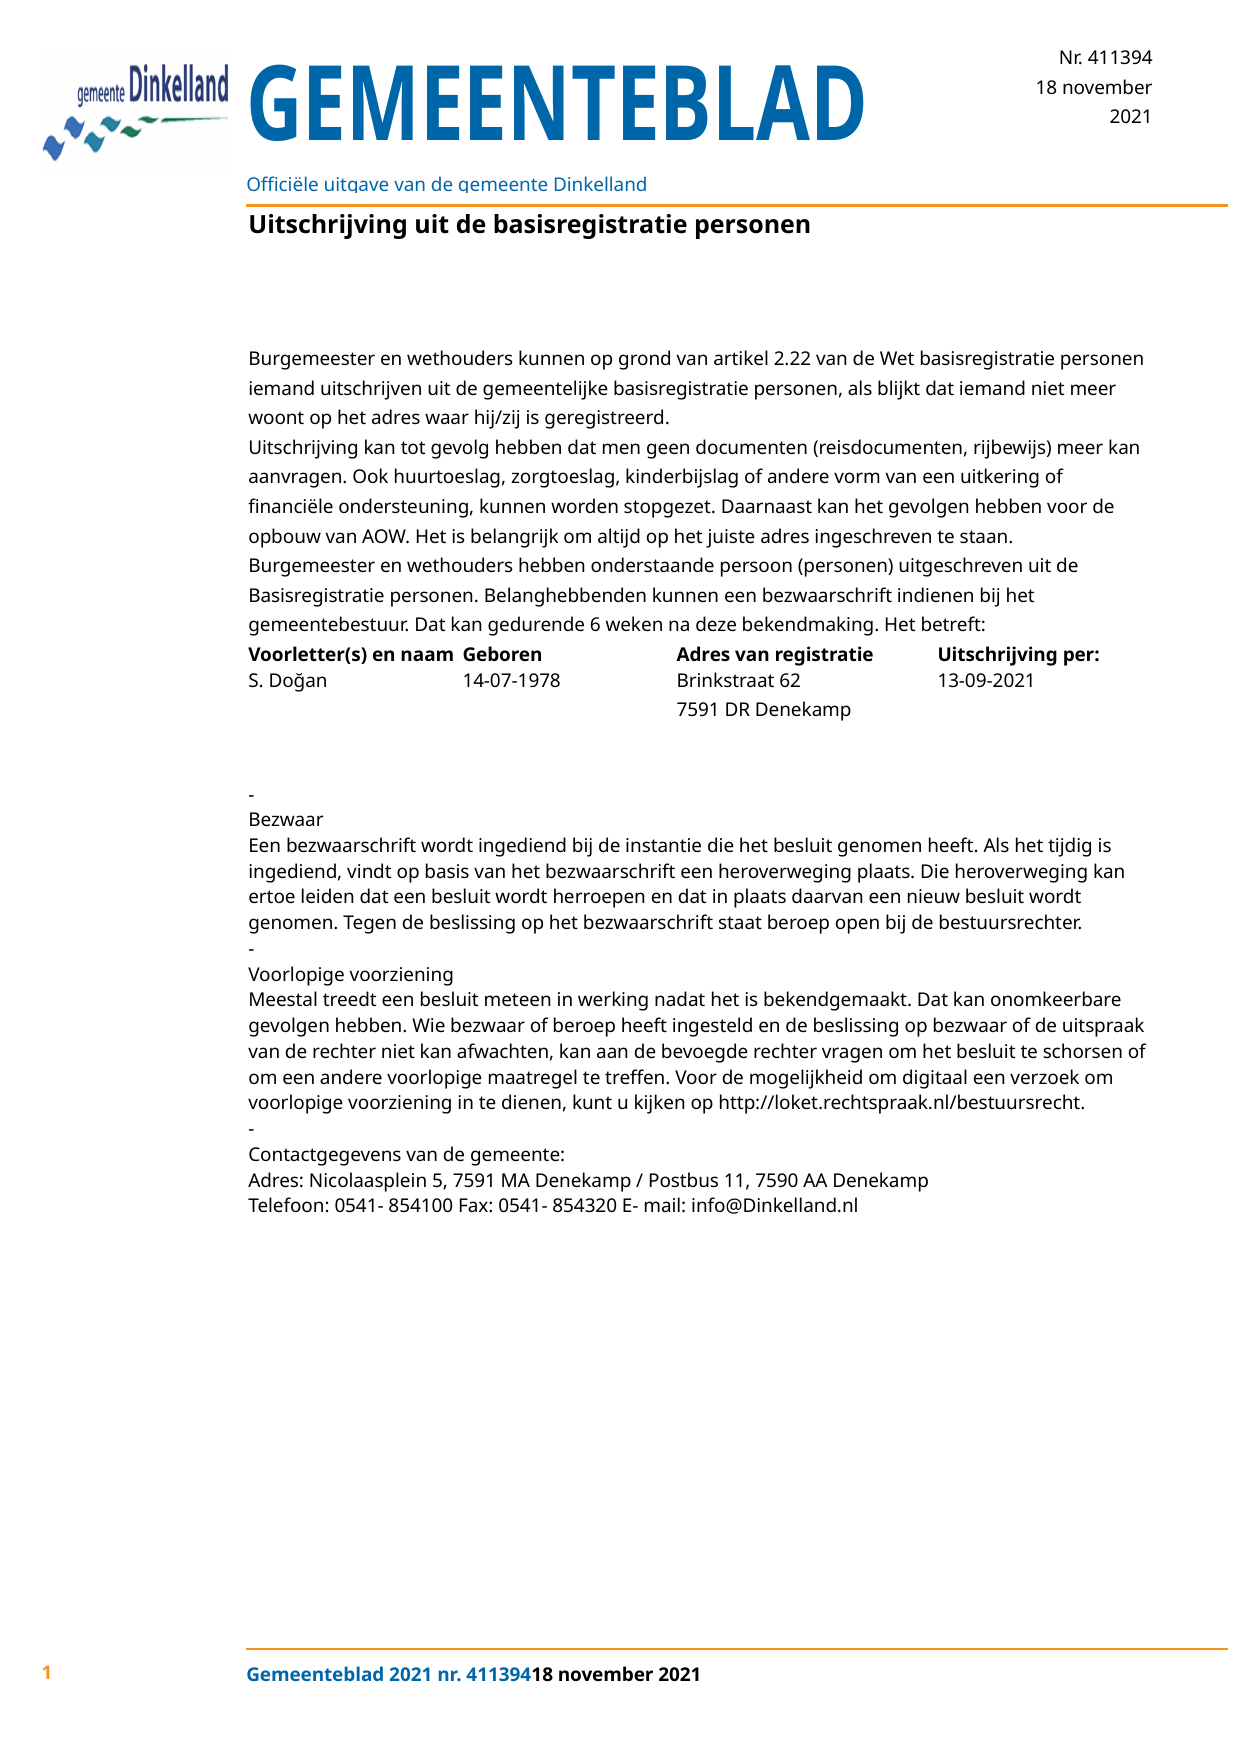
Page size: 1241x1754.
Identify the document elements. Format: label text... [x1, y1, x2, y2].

table_cell [248, 722, 462, 748]
text Adres: Nicolaasplein 5, 7591 MA Denekamp / Postbus 11, 7590 AA Denekamp [248, 1167, 1152, 1192]
text Burgemeester en wethouders kunnen op grond van artikel 2.22 van de Wet basisregistratie personen iemand uitschrijven uit de gemeentelijke basisregistratie personen, als blijkt dat iemand niet meer woont op het adres waar hij/zij is geregistreerd. [248, 345, 1152, 430]
table_cell [676, 722, 937, 748]
table_header Uitschrijving per: [937, 641, 1152, 667]
table_cell 14-07-1978 [462, 667, 676, 722]
text Telefoon: 0541- 854100 Fax: 0541- 854320 E- mail: info@Dinkelland.nl [248, 1192, 1152, 1218]
table_cell [462, 722, 676, 748]
text - [248, 781, 1152, 807]
table_cell Brinkstraat 62 7591 DR Denekamp [676, 667, 937, 722]
text Voorlopige voorziening [248, 961, 1152, 987]
text Contactgegevens van de gemeente: [248, 1141, 1152, 1167]
text - [248, 935, 1152, 961]
table_header Voorletter(s) en naam [248, 641, 462, 667]
text Uitschrijving kan tot gevolg hebben dat men geen documenten (reisdocumenten, rijbewijs) meer kan aanvragen. Ook huurtoeslag, zorgtoeslag, kinderbijslag of andere vorm van een uitkering of financiële ondersteuning, kunnen worden stopgezet. Daarnaast kan het gevolgen hebben voor de opbouw van AOW. Het is belangrijk om altijd op het juiste adres ingeschreven te staan. [248, 434, 1152, 548]
table_header Geboren [462, 641, 676, 667]
text Burgemeester en wethouders hebben onderstaande persoon (personen) uitgeschreven uit de Basisregistratie personen. Belanghebbenden kunnen een bezwaarschrift indienen bij het gemeentebestuur. Dat kan gedurende 6 weken na deze bekendmaking. Het betreft: [248, 552, 1152, 637]
text Bezwaar [248, 807, 1152, 832]
text - [248, 1115, 1152, 1141]
picture [41, 47, 231, 172]
table_cell S. Doğan [248, 667, 462, 722]
text Een bezwaarschrift wordt ingediend bij de instantie die het besluit genomen heeft. Als het tijdig is ingediend, vindt op basis van het bezwaarschrift een heroverweging plaats. Die heroverweging kan ertoe leiden dat een besluit wordt herroepen en dat in plaats daarvan een nieuw besluit wordt genomen. Tegen de beslissing op het bezwaarschrift staat beroep open bij de bestuursrechter. [248, 832, 1152, 935]
table_cell [937, 722, 1152, 748]
table_header Adres van registratie [676, 641, 937, 667]
text Uitschrijving uit de basisregistratie personen [248, 207, 1152, 241]
text Meestal treedt een besluit meteen in werking nadat het is bekendgemaakt. Dat kan onomkeerbare gevolgen hebben. Wie bezwaar of beroep heeft ingesteld en de beslissing op bezwaar of de uitspraak van de rechter niet kan afwachten, kan aan de bevoegde rechter vragen om het besluit te schorsen of om een andere voorlopige maatregel te treffen. Voor de mogelijkheid om digitaal een verzoek om voorlopige voorziening in te dienen, kunt u kijken op http://loket.rechtspraak.nl/bestuursrecht. [248, 987, 1152, 1115]
table_cell 13-09-2021 [937, 667, 1152, 722]
